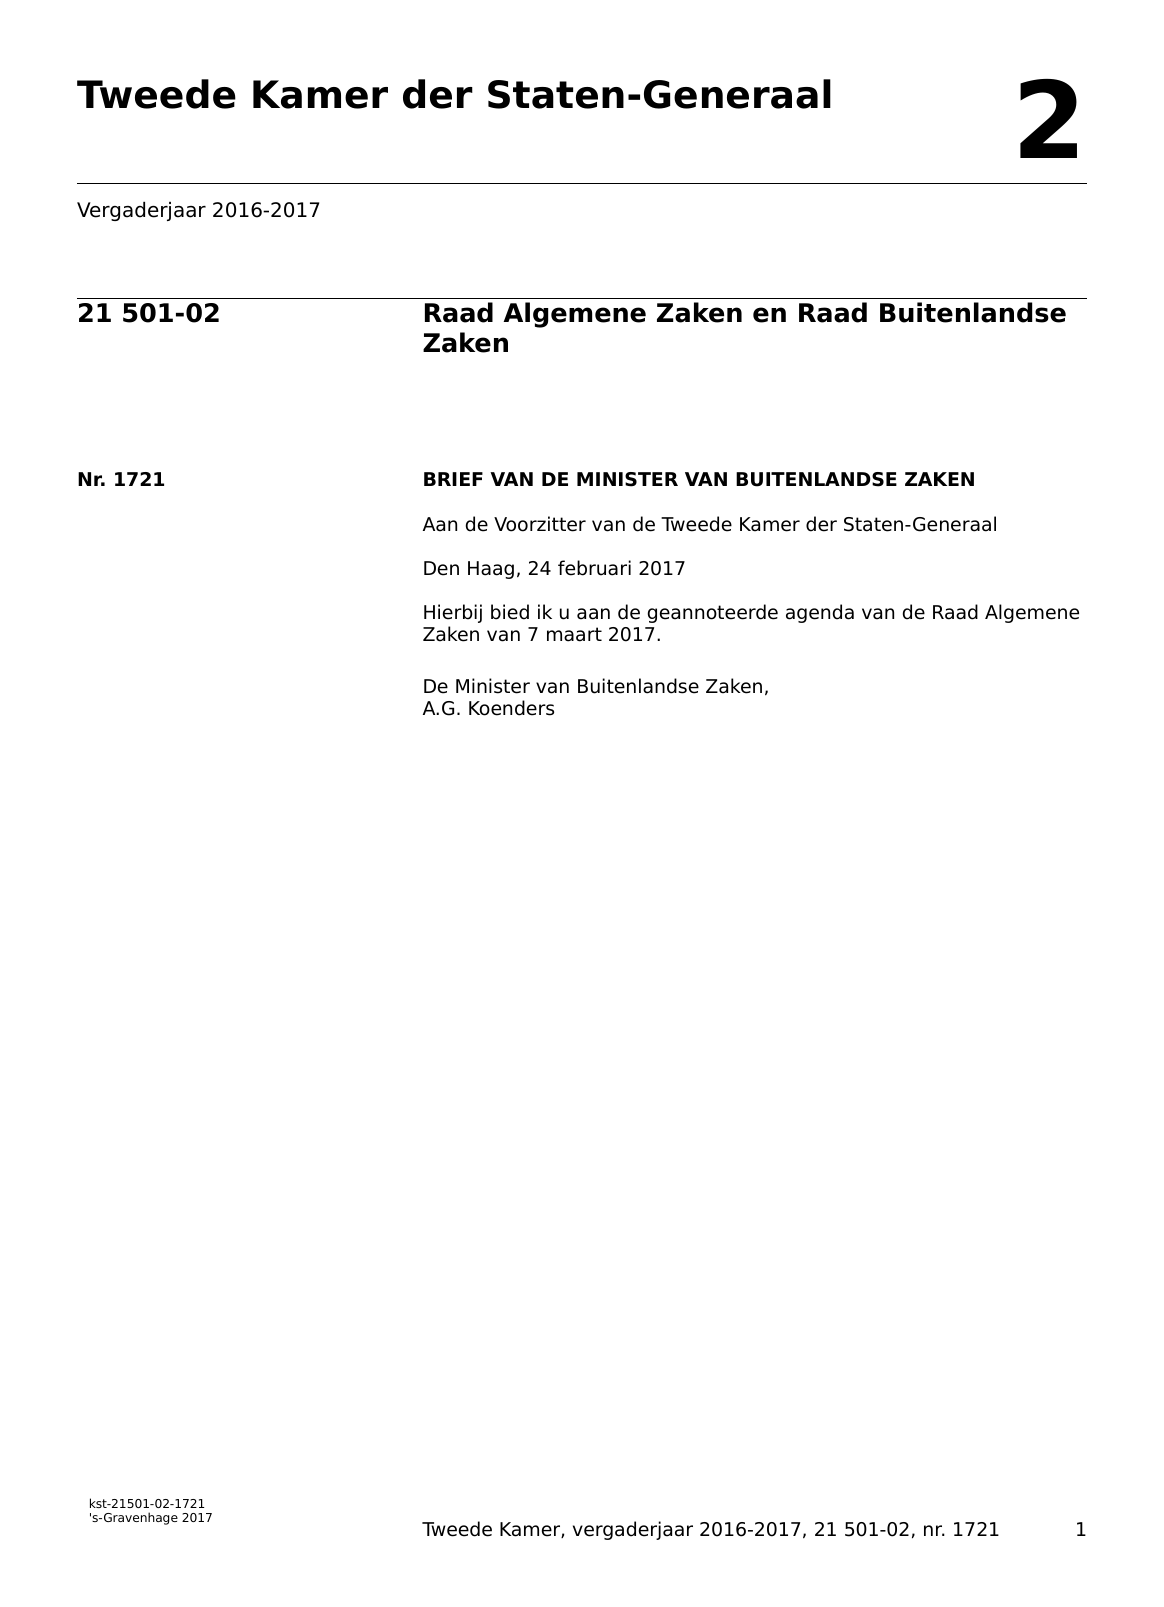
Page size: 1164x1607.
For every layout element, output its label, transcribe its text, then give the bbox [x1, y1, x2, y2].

table_header 2 [886, 59, 1087, 183]
subtitle Nr. 1721 BRIEF VAN DE MINISTER VAN BUITENLANDSE ZAKEN [77, 469, 1087, 491]
table_header Tweede Kamer der Staten-Generaal [77, 59, 886, 183]
text kst-21501-02-1721 [88, 1497, 323, 1511]
text De Minister van Buitenlandse Zaken, A.G. Koenders [422, 676, 1087, 720]
text Hierbij bied ik u aan de geannoteerde agenda van de Raad Algemene Zaken van 7 maart 2017. [422, 602, 1087, 646]
text 's-Gravenhage 2017 [88, 1511, 323, 1525]
text Aan de Voorzitter van de Tweede Kamer der Staten-Generaal [422, 513, 1087, 536]
text Den Haag, 24 februari 2017 [422, 558, 1087, 580]
subtitle 21 501-02 Raad Algemene Zaken en Raad Buitenlandse Zaken [77, 299, 1087, 358]
table_cell Vergaderjaar 2016-2017 [77, 184, 1087, 298]
